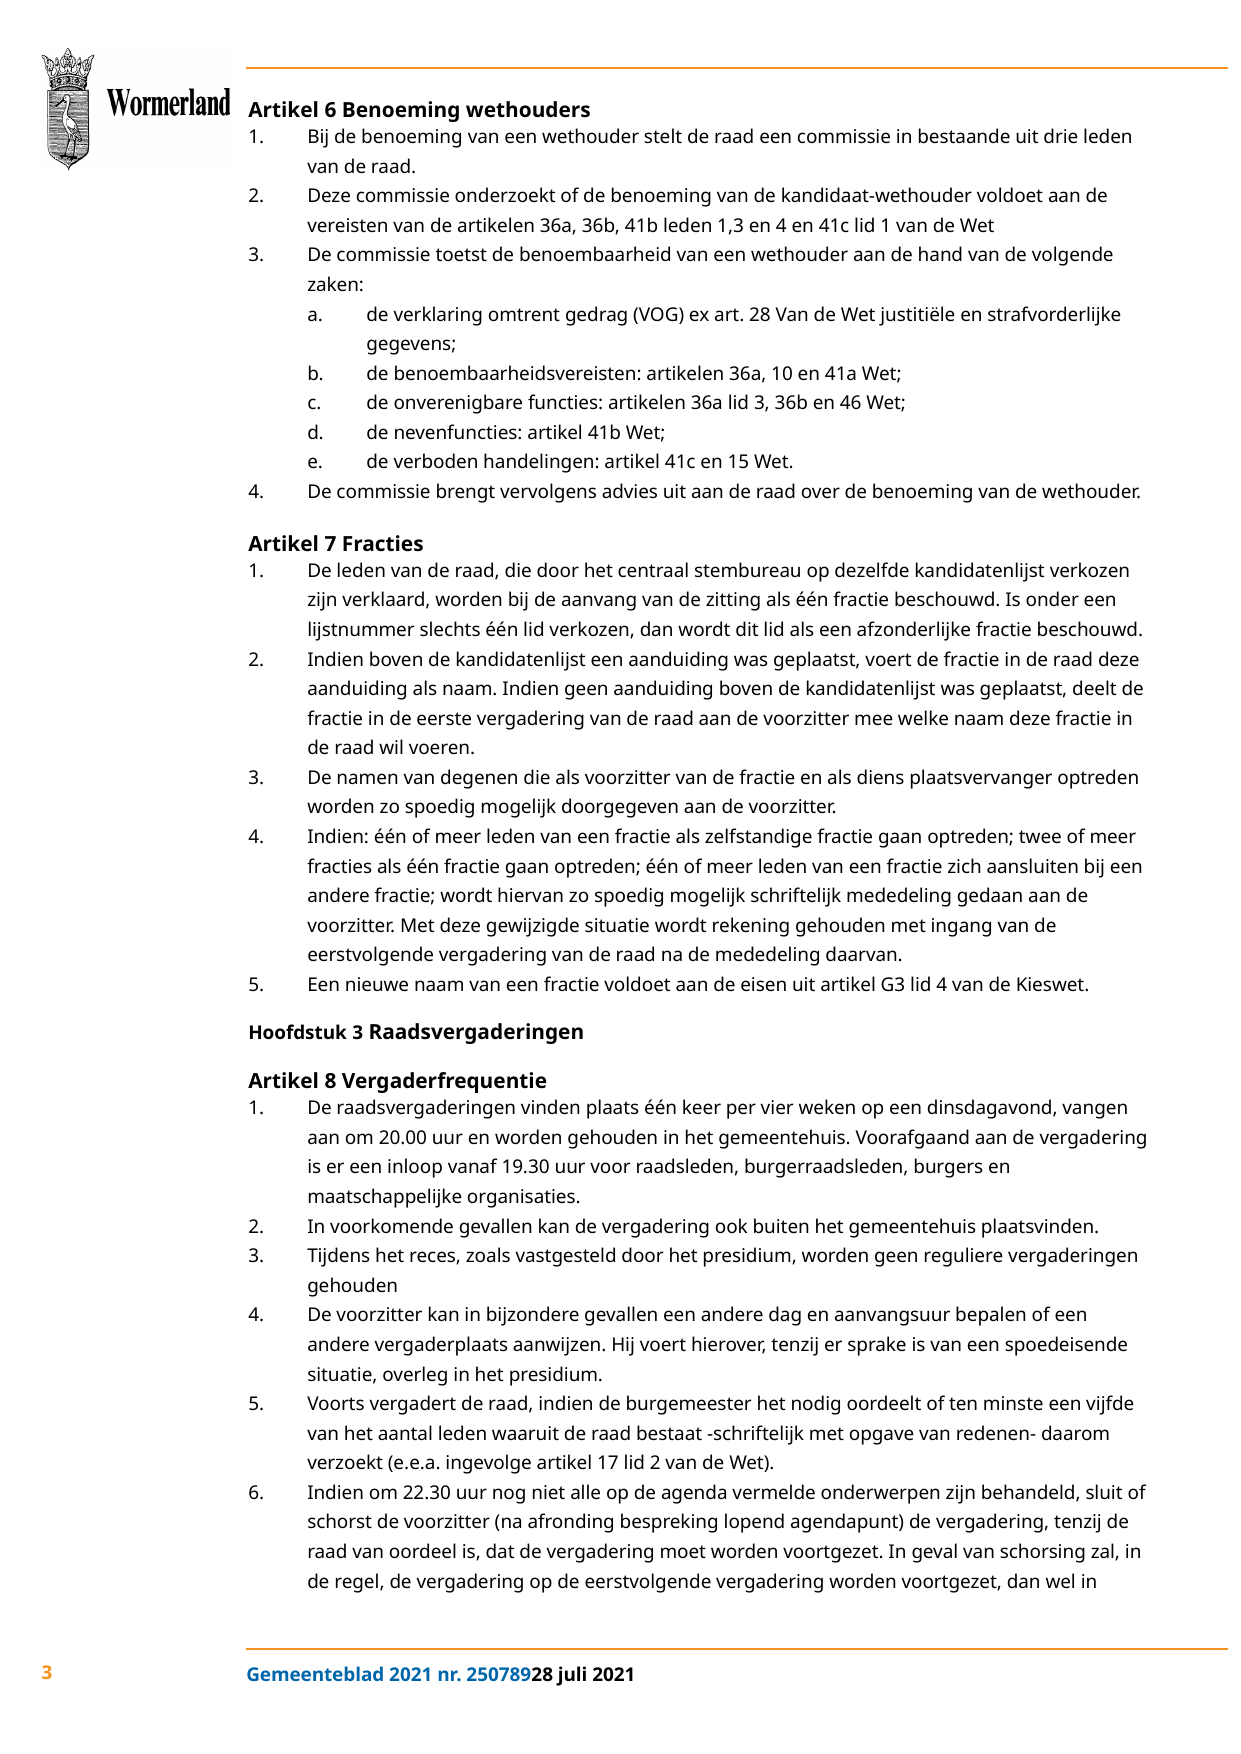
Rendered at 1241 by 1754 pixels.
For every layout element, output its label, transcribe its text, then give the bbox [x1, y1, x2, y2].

text Artikel 8 Vergaderfrequentie [248, 1066, 1152, 1094]
list De leden van de raad, die door het centraal stembureau op dezelfde kandidatenlijst verkozen zijn verklaard, worden bij de aanvang van de zitting als één fractie beschouwd. Is onder een lijstnummer slechts één lid verkozen, dan wordt dit lid als een afzonderlijke fractie beschouwd. [248, 557, 1152, 642]
list de benoembaarheidsvereisten: artikelen 36a, 10 en 41a Wet; [307, 360, 1152, 386]
list de onverenigbare functies: artikelen 36a lid 3, 36b en 46 Wet; [307, 389, 1152, 415]
list De namen van degenen die als voorzitter van de fractie en als diens plaatsvervanger optreden worden zo spoedig mogelijk doorgegeven aan de voorzitter. [248, 764, 1152, 819]
list Deze commissie onderzoekt of de benoeming van de kandidaat-wethouder voldoet aan de vereisten van de artikelen 36a, 36b, 41b leden 1,3 en 4 en 41c lid 1 van de Wet [248, 182, 1152, 238]
picture [41, 47, 231, 172]
list Bij de benoeming van een wethouder stelt de raad een commissie in bestaande uit drie leden van de raad. [248, 123, 1152, 178]
list Tijdens het reces, zoals vastgesteld door het presidium, worden geen reguliere vergaderingen gehouden [248, 1242, 1152, 1298]
list Indien: één of meer leden van een fractie als zelfstandige fractie gaan optreden; twee of meer fracties als één fractie gaan optreden; één of meer leden van een fractie zich aansluiten bij een andere fractie; wordt hiervan zo spoedig mogelijk schriftelijk mededeling gedaan aan de voorzitter. Met deze gewijzigde situatie wordt rekening gehouden met ingang van de eerstvolgende vergadering van de raad na de mededeling daarvan. [248, 823, 1152, 967]
list De raadsvergaderingen vinden plaats één keer per vier weken op een dinsdagavond, vangen aan om 20.00 uur en worden gehouden in het gemeentehuis. Voorafgaand aan de vergadering is er een inloop vanaf 19.30 uur voor raadsleden, burgerraadsleden, burgers en maatschappelijke organisaties. [248, 1094, 1152, 1209]
list De voorzitter kan in bijzondere gevallen een andere dag en aanvangsuur bepalen of een andere vergaderplaats aanwijzen. Hij voert hierover, tenzij er sprake is van een spoedeisende situatie, overleg in het presidium. [248, 1302, 1152, 1387]
text Artikel 7 Fracties [248, 529, 1152, 557]
list De commissie brengt vervolgens advies uit aan de raad over de benoeming van de wethouder. [248, 478, 1152, 504]
list De commissie toetst de benoembaarheid van een wethouder aan de hand van de volgende zaken: [248, 242, 1152, 297]
list de verklaring omtrent gedrag (VOG) ex art. 28 Van de Wet justitiële en strafvorderlijke gegevens; [307, 301, 1152, 356]
list In voorkomende gevallen kan de vergadering ook buiten het gemeentehuis plaatsvinden. [248, 1213, 1152, 1239]
list de verboden handelingen: artikel 41c en 15 Wet. [307, 449, 1152, 474]
list de nevenfuncties: artikel 41b Wet; [307, 419, 1152, 445]
list Een nieuwe naam van een fractie voldoet aan de eisen uit artikel G3 lid 4 van de Kieswet. [248, 971, 1152, 997]
text Artikel 6 Benoeming wethouders [248, 95, 1152, 123]
list Voorts vergadert de raad, indien de burgemeester het nodig oordeelt of ten minste een vijfde van het aantal leden waaruit de raad bestaat -schriftelijk met opgave van redenen- daarom verzoekt (e.e.a. ingevolge artikel 17 lid 2 van de Wet). [248, 1390, 1152, 1475]
text Hoofdstuk 3 Raadsvergaderingen [248, 1017, 1152, 1045]
list Indien om 22.30 uur nog niet alle op de agenda vermelde onderwerpen zijn behandeld, sluit of schorst de voorzitter (na afronding bespreking lopend agendapunt) de vergadering, tenzij de raad van oordeel is, dat de vergadering moet worden voortgezet. In geval van schorsing zal, in de regel, de vergadering op de eerstvolgende vergadering worden voortgezet, dan wel in [248, 1479, 1152, 1594]
list Indien boven de kandidatenlijst een aanduiding was geplaatst, voert de fractie in de raad deze aanduiding als naam. Indien geen aanduiding boven de kandidatenlijst was geplaatst, deelt de fractie in de eerste vergadering van de raad aan de voorzitter mee welke naam deze fractie in de raad wil voeren. [248, 646, 1152, 760]
